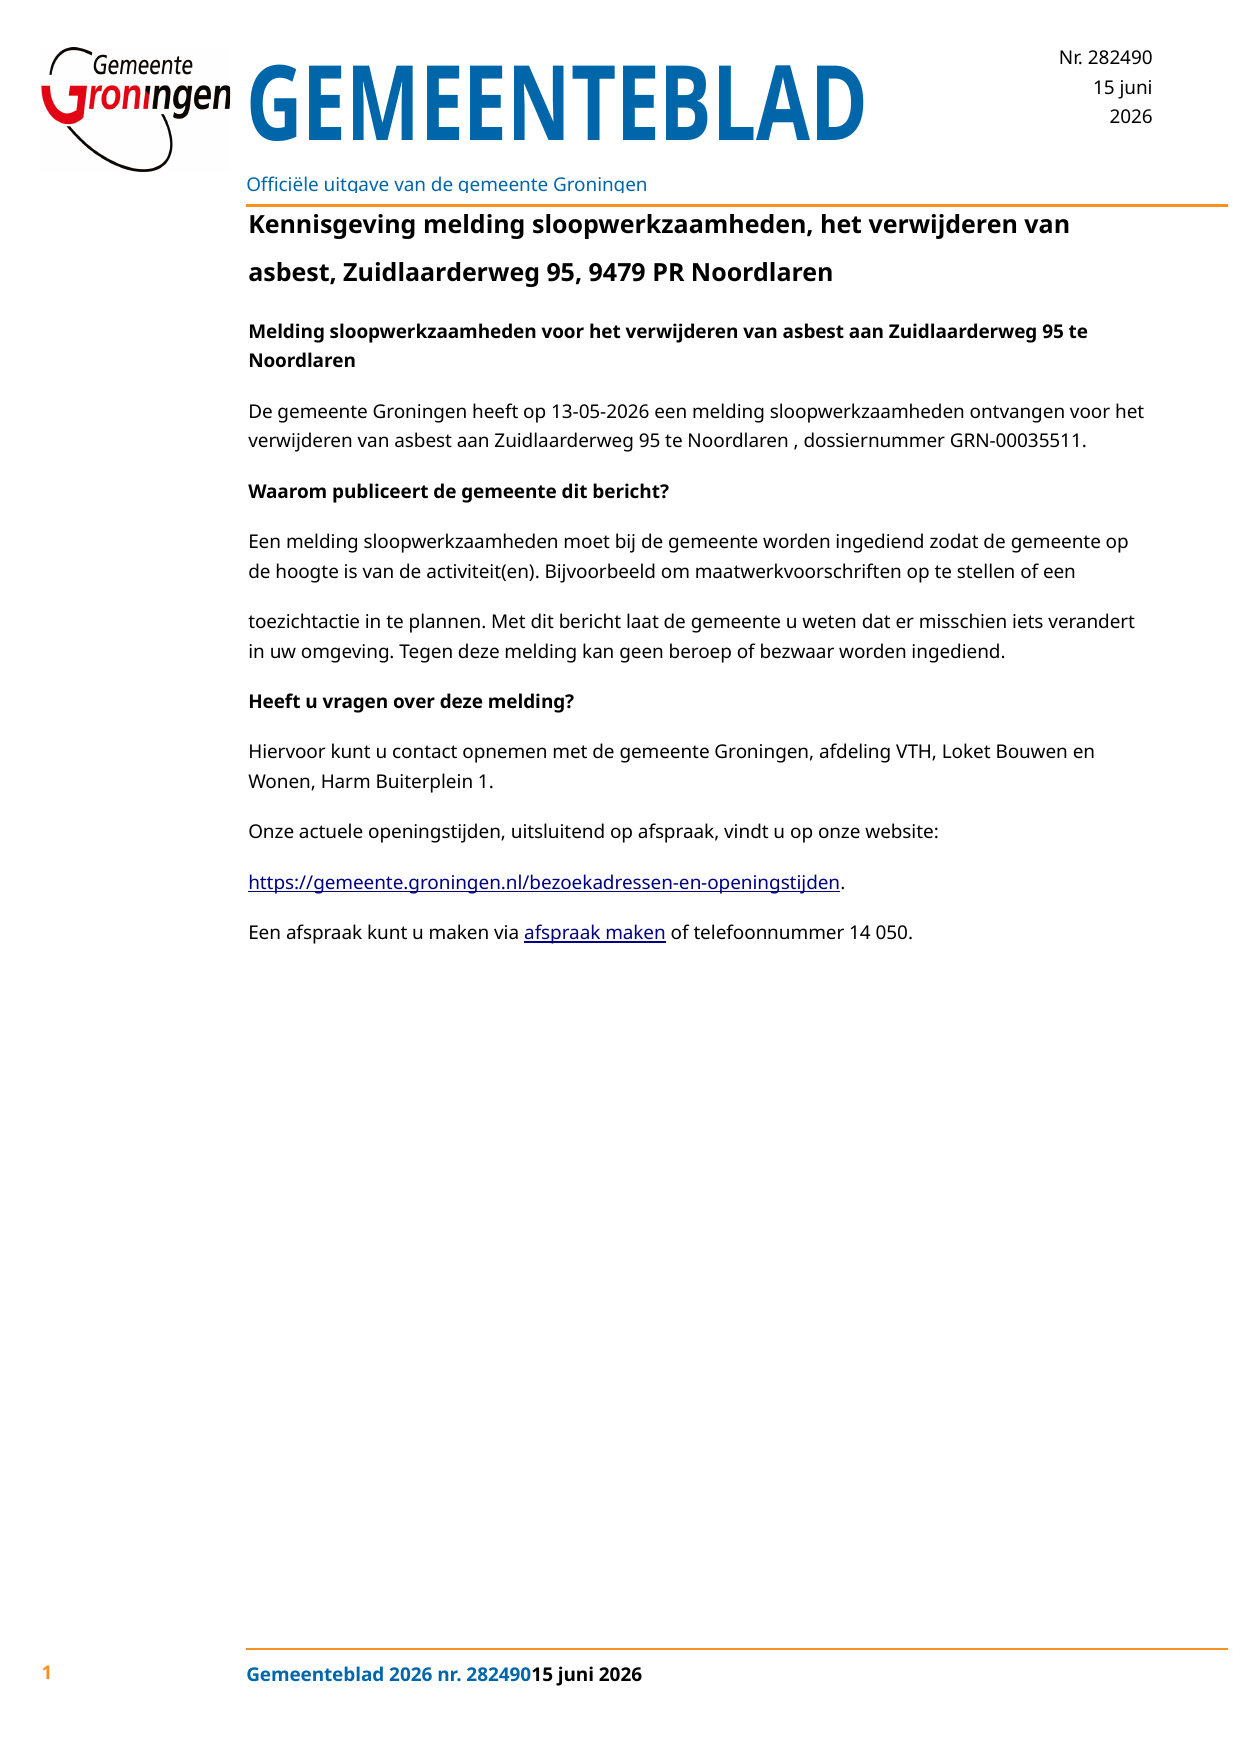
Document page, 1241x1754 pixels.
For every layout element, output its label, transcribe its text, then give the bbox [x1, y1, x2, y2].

text Hiervoor kunt u contact opnemen met de gemeente Groningen, afdeling VTH, Loket Bouwen en Wonen, Harm Buiterplein 1. [248, 739, 1152, 794]
text toezichtactie in te plannen. Met dit bericht laat de gemeente u weten dat er misschien iets verandert in uw omgeving. Tegen deze melding kan geen beroep of bezwaar worden ingediend. [248, 608, 1152, 664]
text Melding sloopwerkzaamheden voor het verwijderen van asbest aan Zuidlaarderweg 95 te Noordlaren [248, 318, 1152, 373]
text https://gemeente.groningen.nl/bezoekadressen-en-openingstijden. [248, 869, 1152, 895]
text Onze actuele openingstijden, uitsluitend op afspraak, vindt u op onze website: [248, 819, 1152, 844]
text Waarom publiceert de gemeente dit bericht? [248, 478, 1152, 504]
text Een melding sloopwerkzaamheden moet bij de gemeente worden ingediend zodat de gemeente op de hoogte is van de activiteit(en). Bijvoorbeeld om maatwerkvoorschriften op te stellen of een [248, 528, 1152, 584]
text Een afspraak kunt u maken via afspraak maken of telefoonnummer 14 050. [248, 919, 1152, 945]
picture [41, 47, 231, 172]
text De gemeente Groningen heeft op 13-05-2026 een melding sloopwerkzaamheden ontvangen voor het verwijderen van asbest aan Zuidlaarderweg 95 te Noordlaren , dossiernummer GRN-00035511. [248, 398, 1152, 453]
text Kennisgeving melding sloopwerkzaamheden, het verwijderen van asbest, Zuidlaarderweg 95, 9479 PR Noordlaren [248, 207, 1152, 288]
text Heeft u vragen over deze melding? [248, 688, 1152, 714]
